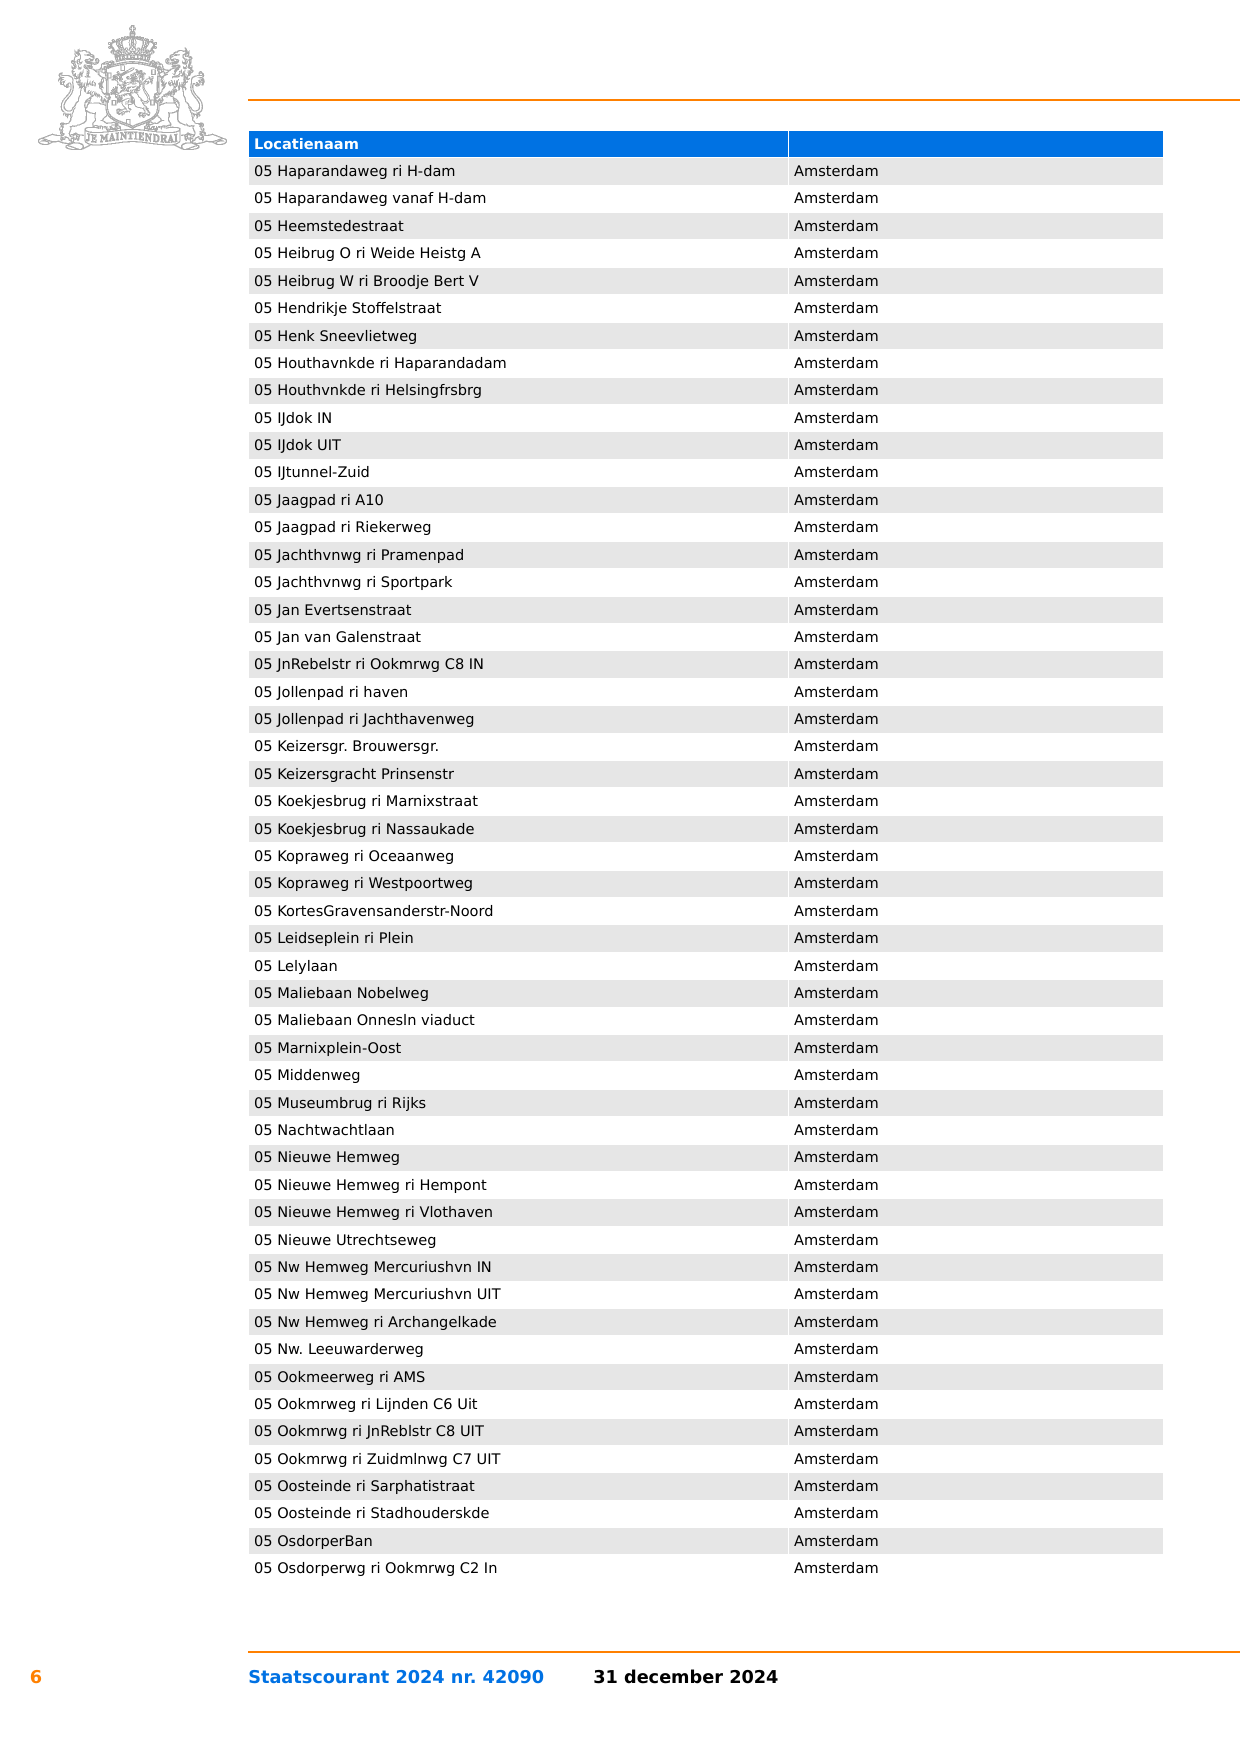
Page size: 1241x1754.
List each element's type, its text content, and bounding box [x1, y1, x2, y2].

table_cell Amsterdam [789, 350, 1163, 376]
table_cell Amsterdam [789, 789, 1163, 815]
table_cell Amsterdam [789, 734, 1163, 760]
table_cell Amsterdam [789, 405, 1163, 431]
table_cell 05 Nw Hemweg Mercuriushvn IN [249, 1254, 788, 1281]
table_cell Amsterdam [789, 980, 1163, 1007]
table_cell Amsterdam [789, 213, 1163, 239]
table_cell 05 Ookmrwg ri JnReblstr C8 UIT [249, 1419, 788, 1445]
table_cell 05 JnRebelstr ri Ookmrwg C8 IN [249, 651, 788, 678]
table_cell Amsterdam [789, 1309, 1163, 1335]
table_cell Amsterdam [789, 1063, 1163, 1089]
table_cell 05 KortesGravensanderstr-Noord [249, 898, 788, 924]
table_cell Amsterdam [789, 1391, 1163, 1417]
table_cell Amsterdam [789, 1199, 1163, 1226]
table_cell 05 Lelylaan [249, 953, 788, 979]
table_cell 05 Heemstedestraat [249, 213, 788, 239]
table_cell Amsterdam [789, 515, 1163, 541]
table_cell 05 Leidseplein ri Plein [249, 925, 788, 952]
table_cell 05 Ookmrwg ri Zuidmlnwg C7 UIT [249, 1446, 788, 1472]
table_cell 05 Museumbrug ri Rijks [249, 1090, 788, 1116]
table_cell Amsterdam [789, 241, 1163, 267]
table_cell 05 Nieuwe Hemweg ri Hempont [249, 1172, 788, 1198]
table_cell Amsterdam [789, 1090, 1163, 1116]
table_cell 05 Jan Evertsenstraat [249, 597, 788, 623]
table_cell Amsterdam [789, 1254, 1163, 1281]
table_cell 05 Kopraweg ri Westpoortweg [249, 871, 788, 897]
table_header [789, 131, 1163, 157]
table_cell 05 Houthvnkde ri Helsingfrsbrg [249, 378, 788, 404]
table_cell Amsterdam [789, 871, 1163, 897]
table_cell Amsterdam [789, 1227, 1163, 1253]
table_cell 05 Jachthvnwg ri Pramenpad [249, 542, 788, 568]
table_cell Amsterdam [789, 295, 1163, 322]
table_cell Amsterdam [789, 679, 1163, 705]
table_cell 05 Henk Sneevlietweg [249, 323, 788, 349]
table_cell Amsterdam [789, 186, 1163, 212]
table_cell 05 Ookmrweg ri Lijnden C6 Uit [249, 1391, 788, 1417]
table_cell 05 Keizersgr. Brouwersgr. [249, 734, 788, 760]
table_cell 05 Nieuwe Hemweg ri Vlothaven [249, 1199, 788, 1226]
table_cell 05 Koekjesbrug ri Nassaukade [249, 816, 788, 842]
table_cell Amsterdam [789, 1145, 1163, 1171]
table_cell 05 Houthavnkde ri Haparandadam [249, 350, 788, 376]
table_cell 05 Osdorperwg ri Ookmrwg C2 In [249, 1556, 788, 1582]
table_cell Amsterdam [789, 1282, 1163, 1308]
table_cell 05 Nieuwe Utrechtseweg [249, 1227, 788, 1253]
table_cell 05 IJdok IN [249, 405, 788, 431]
table_cell 05 Nw Hemweg Mercuriushvn UIT [249, 1282, 788, 1308]
table_cell Amsterdam [789, 1446, 1163, 1472]
table_header Locatienaam [249, 131, 788, 157]
table_cell 05 Marnixplein-Oost [249, 1035, 788, 1061]
table_cell 05 OsdorperBan [249, 1528, 788, 1554]
table_cell 05 Nieuwe Hemweg [249, 1145, 788, 1171]
table_cell Amsterdam [789, 706, 1163, 733]
table_cell Amsterdam [789, 651, 1163, 678]
table_cell Amsterdam [789, 1556, 1163, 1582]
table_cell 05 Oosteinde ri Sarphatistraat [249, 1473, 788, 1500]
table_cell 05 Maliebaan Onnesln viaduct [249, 1008, 788, 1034]
table_cell Amsterdam [789, 158, 1163, 185]
picture [38, 25, 227, 150]
table_cell Amsterdam [789, 597, 1163, 623]
table_cell Amsterdam [789, 1528, 1163, 1554]
table_cell Amsterdam [789, 378, 1163, 404]
table_cell 05 IJtunnel-Zuid [249, 460, 788, 486]
table_cell Amsterdam [789, 460, 1163, 486]
table_cell 05 Oosteinde ri Stadhouderskde [249, 1501, 788, 1527]
table_cell Amsterdam [789, 624, 1163, 650]
table_cell 05 Jollenpad ri Jachthavenweg [249, 706, 788, 733]
table_cell Amsterdam [789, 323, 1163, 349]
table_cell 05 Haparandaweg vanaf H-dam [249, 186, 788, 212]
table_cell Amsterdam [789, 569, 1163, 596]
table_cell Amsterdam [789, 1473, 1163, 1500]
table_cell Amsterdam [789, 761, 1163, 787]
table_cell Amsterdam [789, 953, 1163, 979]
table_cell 05 Koekjesbrug ri Marnixstraat [249, 789, 788, 815]
table_cell 05 Hendrikje Stoffelstraat [249, 295, 788, 322]
table_cell 05 Jan van Galenstraat [249, 624, 788, 650]
table_cell 05 IJdok UIT [249, 432, 788, 459]
table_cell 05 Nw Hemweg ri Archangelkade [249, 1309, 788, 1335]
table_cell 05 Ookmeerweg ri AMS [249, 1364, 788, 1390]
table_cell Amsterdam [789, 1501, 1163, 1527]
table_cell Amsterdam [789, 432, 1163, 459]
table_cell Amsterdam [789, 487, 1163, 513]
table_cell Amsterdam [789, 1419, 1163, 1445]
table_cell Amsterdam [789, 898, 1163, 924]
table_cell 05 Nachtwachtlaan [249, 1117, 788, 1143]
table_cell 05 Heibrug W ri Broodje Bert V [249, 268, 788, 294]
table_cell 05 Heibrug O ri Weide Heistg A [249, 241, 788, 267]
table_cell Amsterdam [789, 1336, 1163, 1363]
table_cell Amsterdam [789, 1008, 1163, 1034]
table_cell 05 Jachthvnwg ri Sportpark [249, 569, 788, 596]
table_cell Amsterdam [789, 816, 1163, 842]
table_cell Amsterdam [789, 1172, 1163, 1198]
table_cell 05 Jollenpad ri haven [249, 679, 788, 705]
table_cell Amsterdam [789, 843, 1163, 869]
table_cell 05 Middenweg [249, 1063, 788, 1089]
table_cell Amsterdam [789, 1364, 1163, 1390]
table_cell 05 Jaagpad ri Riekerweg [249, 515, 788, 541]
table_cell 05 Haparandaweg ri H-dam [249, 158, 788, 185]
table_cell Amsterdam [789, 1035, 1163, 1061]
table_cell 05 Kopraweg ri Oceaanweg [249, 843, 788, 869]
table_cell 05 Nw. Leeuwarderweg [249, 1336, 788, 1363]
table_cell Amsterdam [789, 542, 1163, 568]
table_cell 05 Jaagpad ri A10 [249, 487, 788, 513]
table_cell 05 Maliebaan Nobelweg [249, 980, 788, 1007]
table_cell Amsterdam [789, 268, 1163, 294]
table_cell Amsterdam [789, 925, 1163, 952]
table_cell 05 Keizersgracht Prinsenstr [249, 761, 788, 787]
table_cell Amsterdam [789, 1117, 1163, 1143]
